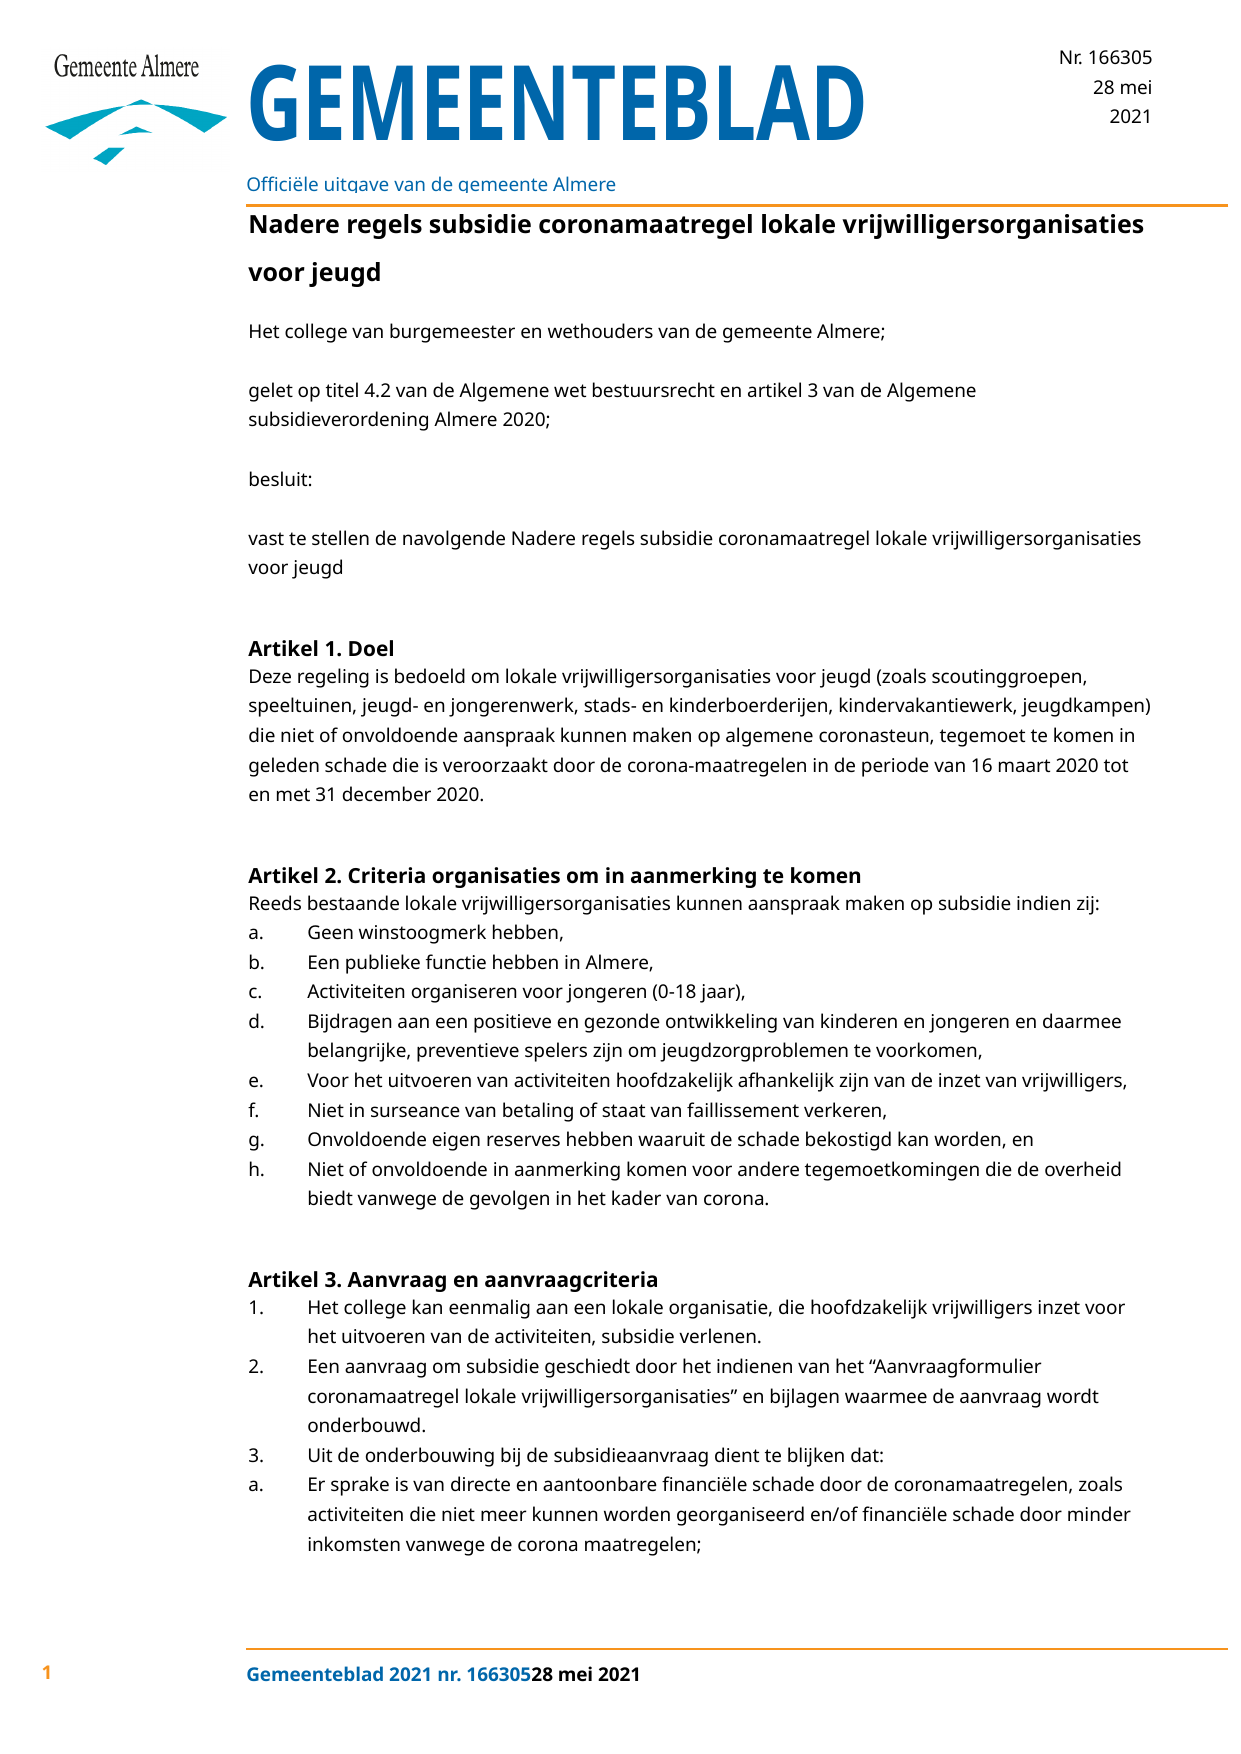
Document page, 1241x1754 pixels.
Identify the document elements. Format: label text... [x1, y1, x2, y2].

text vast te stellen de navolgende Nadere regels subsidie coronamaatregel lokale vrijwilligersorganisaties voor jeugd [248, 525, 1152, 580]
text gelet op titel 4.2 van de Algemene wet bestuursrecht en artikel 3 van de Algemene subsidieverordening Almere 2020; [248, 377, 1152, 432]
list Uit de onderbouwing bij de subsidieaanvraag dient te blijken dat: [248, 1442, 1152, 1468]
list Een publieke functie hebben in Almere, [248, 949, 1152, 975]
list Het college kan eenmalig aan een lokale organisatie, die hoofdzakelijk vrijwilligers inzet voor het uitvoeren van de activiteiten, subsidie verlenen. [248, 1294, 1152, 1349]
picture [41, 47, 231, 172]
list Niet of onvoldoende in aanmerking komen voor andere tegemoetkomingen die de overheid biedt vanwege de gevolgen in het kader van corona. [248, 1156, 1152, 1211]
text Deze regeling is bedoeld om lokale vrijwilligersorganisaties voor jeugd (zoals scoutinggroepen, speeltuinen, jeugd- en jongerenwerk, stads- en kinderboerderijen, kindervakantiewerk, jeugdkampen) die niet of onvoldoende aanspraak kunnen maken op algemene coronasteun, tegemoet te komen in geleden schade die is veroorzaakt door de corona-maatregelen in de periode van 16 maart 2020 tot en met 31 december 2020. [248, 663, 1152, 807]
list Niet in surseance van betaling of staat van faillissement verkeren, [248, 1097, 1152, 1123]
text Reeds bestaande lokale vrijwilligersorganisaties kunnen aanspraak maken op subsidie indien zij: [248, 890, 1152, 916]
list Activiteiten organiseren voor jongeren (0-18 jaar), [248, 978, 1152, 1004]
list Geen winstoogmerk hebben, [248, 919, 1152, 945]
text besluit: [248, 466, 1152, 492]
list Een aanvraag om subsidie geschiedt door het indienen van het “Aanvraagformulier coronamaatregel lokale vrijwilligersorganisaties” en bijlagen waarmee de aanvraag wordt onderbouwd. [248, 1353, 1152, 1438]
list Onvoldoende eigen reserves hebben waaruit de schade bekostigd kan worden, en [248, 1126, 1152, 1152]
text Artikel 1. Doel [248, 634, 1152, 663]
text Artikel 2. Criteria organisaties om in aanmerking te komen [248, 861, 1152, 890]
list Bijdragen aan een positieve en gezonde ontwikkeling van kinderen en jongeren en daarmee belangrijke, preventieve spelers zijn om jeugdzorgproblemen te voorkomen, [248, 1008, 1152, 1063]
text Artikel 3. Aanvraag en aanvraagcriteria [248, 1266, 1152, 1294]
list Voor het uitvoeren van activiteiten hoofdzakelijk afhankelijk zijn van de inzet van vrijwilligers, [248, 1067, 1152, 1093]
text Het college van burgemeester en wethouders van de gemeente Almere; [248, 318, 1152, 344]
text Nadere regels subsidie coronamaatregel lokale vrijwilligersorganisaties voor jeugd [248, 207, 1152, 288]
list Er sprake is van directe en aantoonbare financiële schade door de coronamaatregelen, zoals activiteiten die niet meer kunnen worden georganiseerd en/of financiële schade door minder inkomsten vanwege de corona maatregelen; [248, 1472, 1152, 1556]
